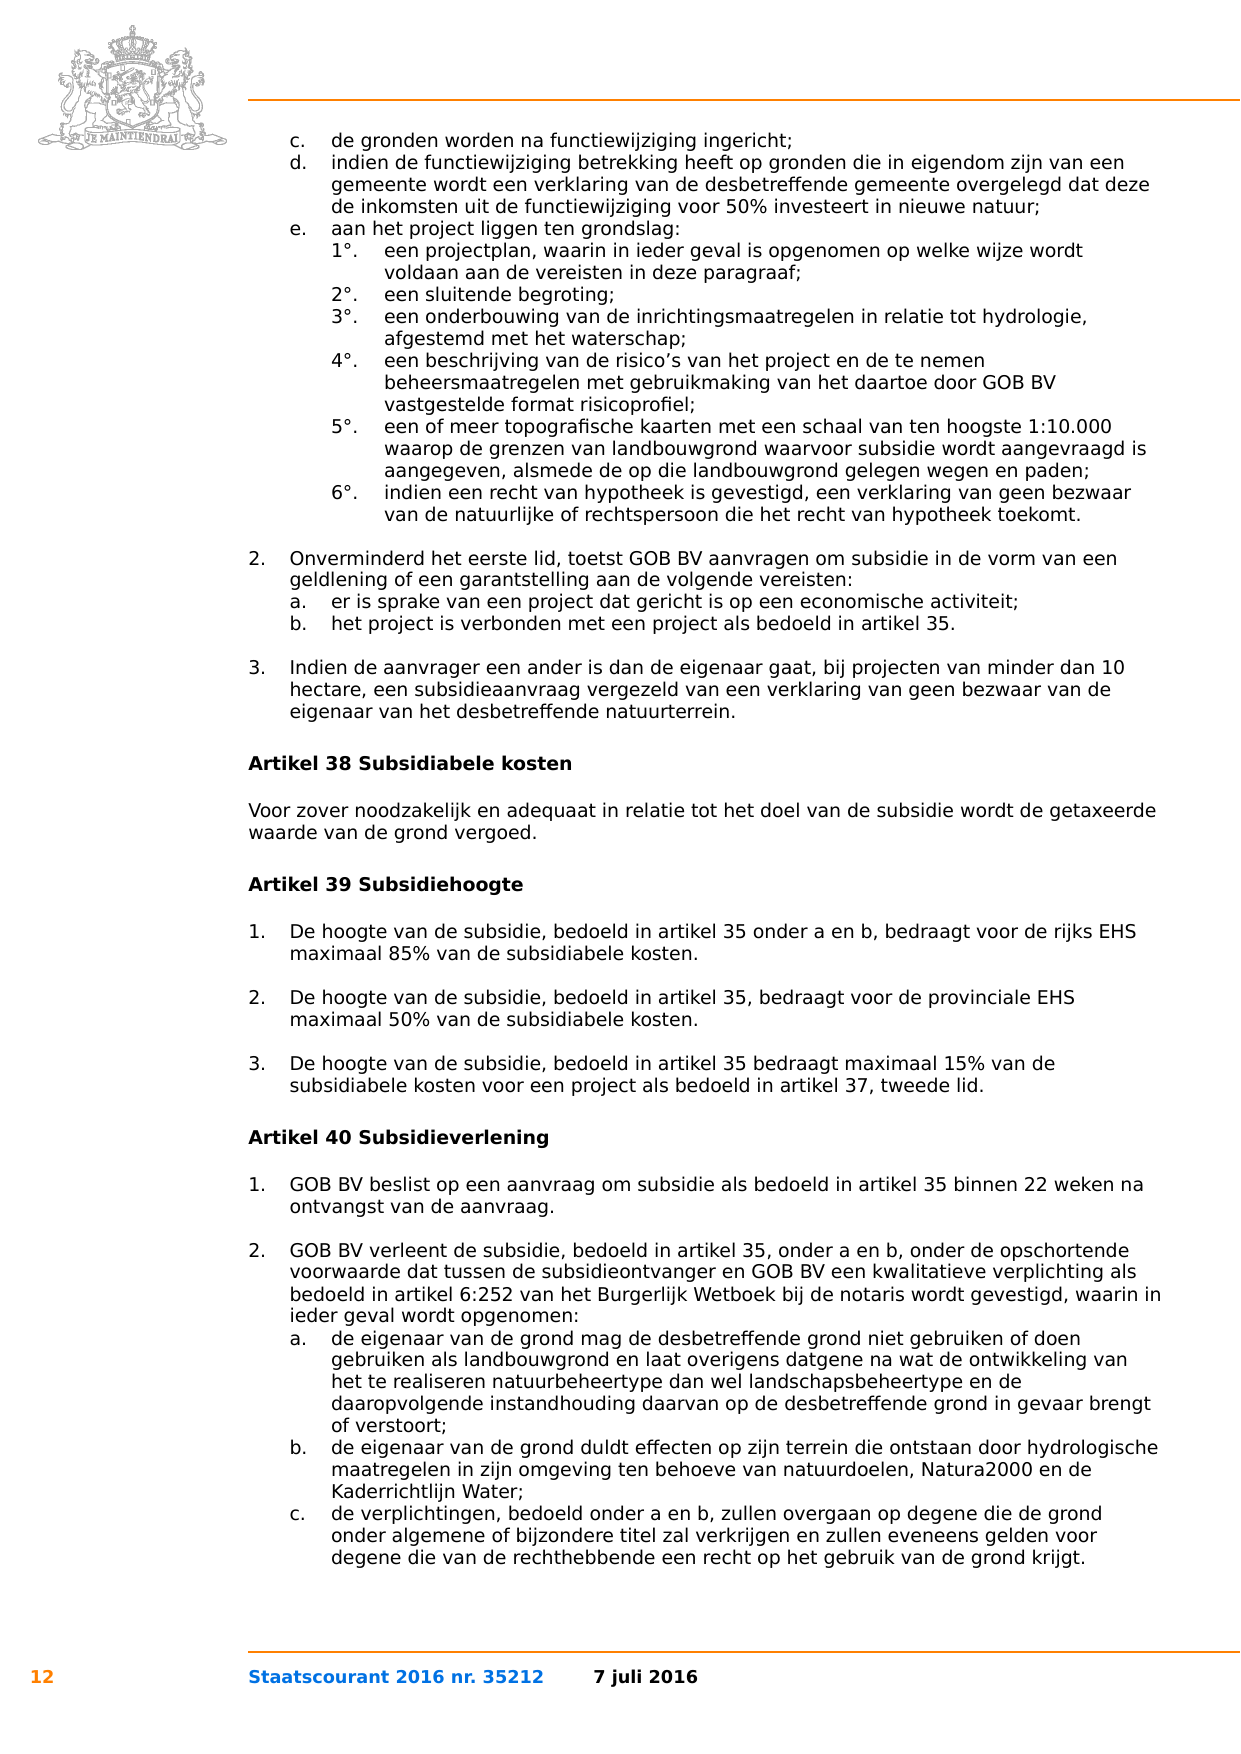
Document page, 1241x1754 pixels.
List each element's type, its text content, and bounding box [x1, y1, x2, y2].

text 3. Indien de aanvrager een ander is dan de eigenaar gaat, bij projecten van minder dan 10 hectare, een subsidieaanvraag vergezeld van een verklaring van geen bezwaar van de eigenaar van het desbetreffende natuurterrein. [248, 657, 1163, 723]
text e. aan het project liggen ten grondslag: [289, 218, 1163, 240]
text a. er is sprake van een project dat gericht is op een economische activiteit; [289, 591, 1163, 613]
text 6°. indien een recht van hypotheek is gevestigd, een verklaring van geen bezwaar van de natuurlijke of rechtspersoon die het recht van hypotheek toekomt. [331, 482, 1163, 526]
text b. de eigenaar van de grond duldt effecten op zijn terrein die ontstaan door hydrologische maatregelen in zijn omgeving ten behoeve van natuurdoelen, Natura2000 en de Kaderrichtlijn Water; [289, 1437, 1163, 1503]
subtitle Artikel 39 Subsidiehoogte [248, 874, 1163, 896]
text 4°. een beschrijving van de risico’s van het project en de te nemen beheersmaatregelen met gebruikmaking van het daartoe door GOB BV vastgestelde format risicoprofiel; [331, 350, 1163, 416]
text 3°. een onderbouwing van de inrichtingsmaatregelen in relatie tot hydrologie, afgestemd met het waterschap; [331, 306, 1163, 350]
text 5°. een of meer topografische kaarten met een schaal van ten hoogste 1:10.000 waarop de grenzen van landbouwgrond waarvoor subsidie wordt aangevraagd is aangegeven, alsmede de op die landbouwgrond gelegen wegen en paden; [331, 416, 1163, 482]
text 2°. een sluitende begroting; [331, 284, 1163, 306]
subtitle Artikel 38 Subsidiabele kosten [248, 753, 1163, 775]
text b. het project is verbonden met een project als bedoeld in artikel 35. [289, 613, 1163, 635]
text 1. De hoogte van de subsidie, bedoeld in artikel 35 onder a en b, bedraagt voor de rijks EHS maximaal 85% van de subsidiabele kosten. [248, 921, 1163, 965]
text c. de verplichtingen, bedoeld onder a en b, zullen overgaan op degene die de grond onder algemene of bijzondere titel zal verkrijgen en zullen eveneens gelden voor degene die van de rechthebbende een recht op het gebruik van de grond krijgt. [289, 1503, 1163, 1569]
text 2. Onverminderd het eerste lid, toetst GOB BV aanvragen om subsidie in de vorm van een geldlening of een garantstelling aan de volgende vereisten: [248, 547, 1163, 591]
text c. de gronden worden na functiewijziging ingericht; [289, 130, 1163, 152]
text 3. De hoogte van de subsidie, bedoeld in artikel 35 bedraagt maximaal 15% van de subsidiabele kosten voor een project als bedoeld in artikel 37, tweede lid. [248, 1053, 1163, 1097]
text Voor zover noodzakelijk en adequaat in relatie tot het doel van de subsidie wordt de getaxeerde waarde van de grond vergoed. [248, 800, 1163, 844]
text 2. GOB BV verleent de subsidie, bedoeld in artikel 35, onder a en b, onder de opschortende voorwaarde dat tussen de subsidieontvanger en GOB BV een kwalitatieve verplichting als bedoeld in artikel 6:252 van het Burgerlijk Wetboek bij de notaris wordt gevestigd, waarin in ieder geval wordt opgenomen: [248, 1239, 1163, 1327]
text 1°. een projectplan, waarin in ieder geval is opgenomen op welke wijze wordt voldaan aan de vereisten in deze paragraaf; [331, 240, 1163, 284]
subtitle Artikel 40 Subsidieverlening [248, 1127, 1163, 1149]
text a. de eigenaar van de grond mag de desbetreffende grond niet gebruiken of doen gebruiken als landbouwgrond en laat overigens datgene na wat de ontwikkeling van het te realiseren natuurbeheertype dan wel landschapsbeheertype en de daaropvolgende instandhouding daarvan op de desbetreffende grond in gevaar brengt of verstoort; [289, 1327, 1163, 1437]
text 1. GOB BV beslist op een aanvraag om subsidie als bedoeld in artikel 35 binnen 22 weken na ontvangst van de aanvraag. [248, 1174, 1163, 1218]
text d. indien de functiewijziging betrekking heeft op gronden die in eigendom zijn van een gemeente wordt een verklaring van de desbetreffende gemeente overgelegd dat deze de inkomsten uit de functiewijziging voor 50% investeert in nieuwe natuur; [289, 152, 1163, 218]
picture [38, 25, 227, 150]
text 2. De hoogte van de subsidie, bedoeld in artikel 35, bedraagt voor de provinciale EHS maximaal 50% van de subsidiabele kosten. [248, 987, 1163, 1031]
